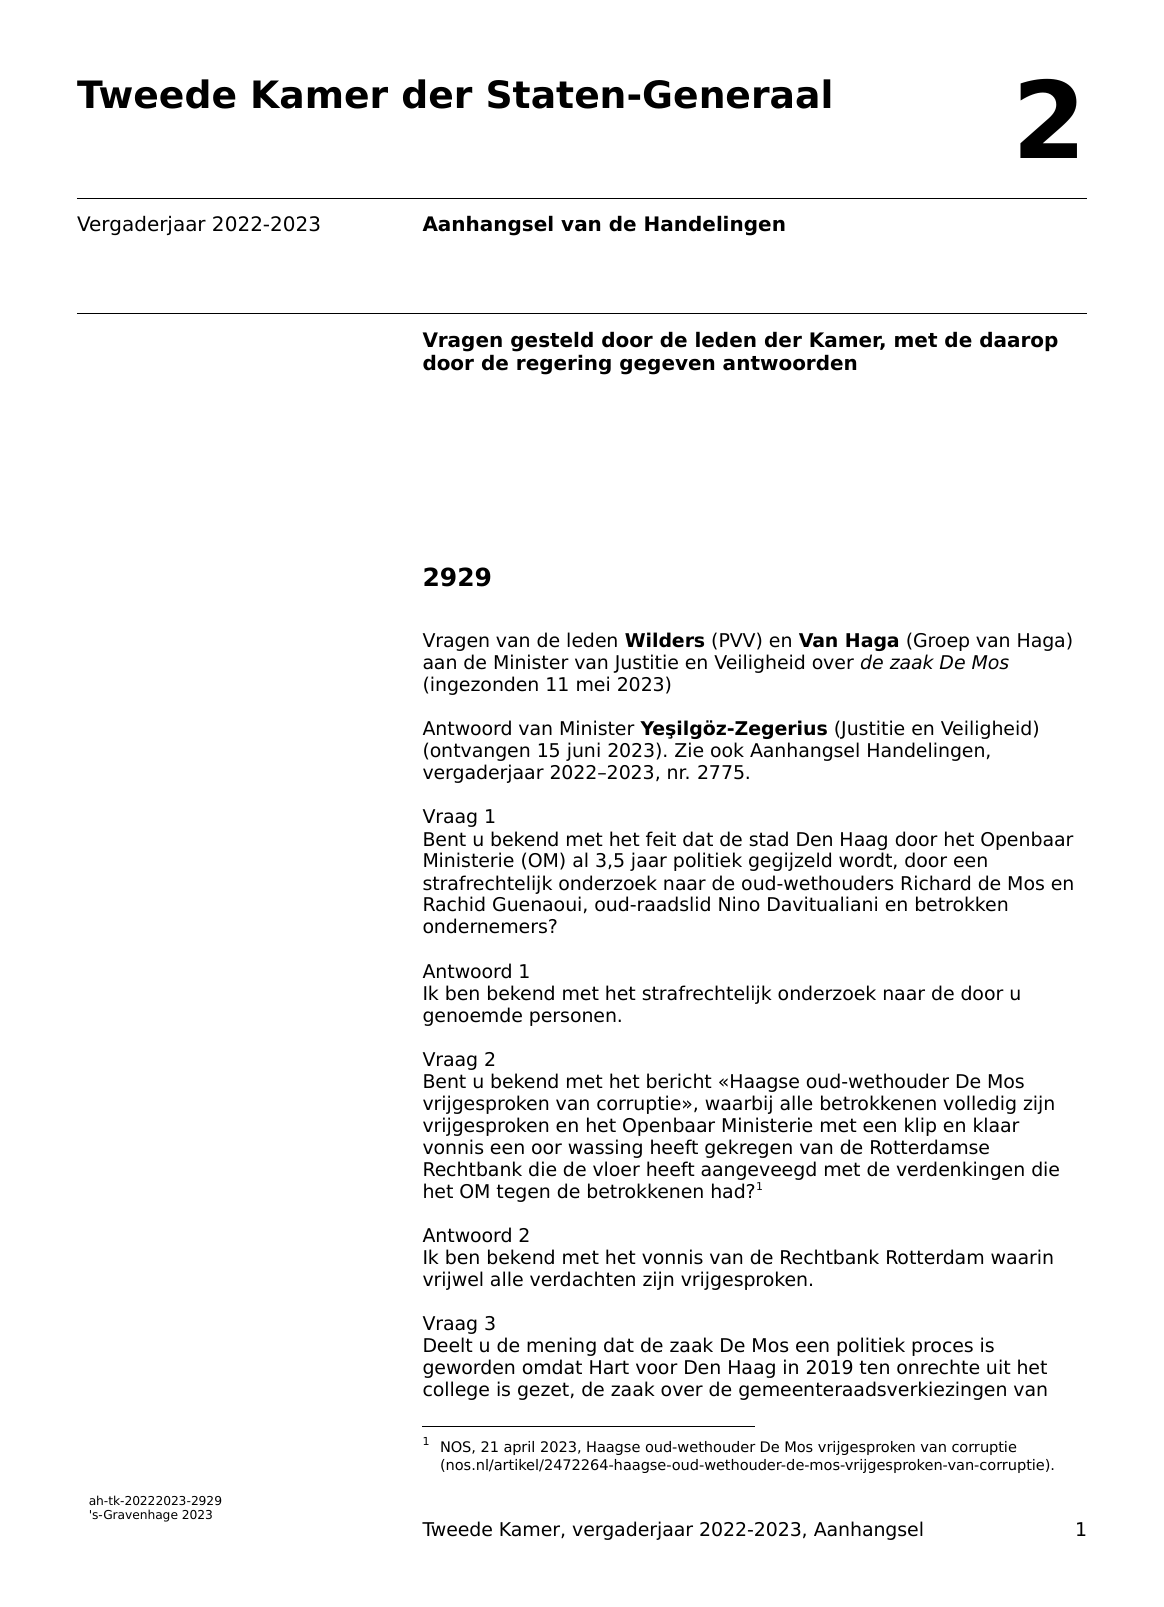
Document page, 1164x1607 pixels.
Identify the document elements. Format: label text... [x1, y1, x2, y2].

text NOS, 21 april 2023, Haagse oud-wethouder De Mos vrijgesproken van corruptie (nos.nl/artikel/2472264-haagse-oud-wethouder-de-mos-vrijgesproken-van-corruptie). [422, 1435, 1087, 1474]
text Bent u bekend met het feit dat de stad Den Haag door het Openbaar Ministerie (OM) al 3,5 jaar politiek gegijzeld wordt, door een strafrechtelijk onderzoek naar de oud-wethouders Richard de Mos en Rachid Guenaoui, oud-raadslid Nino Davitualiani en betrokken ondernemers? [422, 828, 1087, 938]
table_header Tweede Kamer der Staten-Generaal [77, 59, 886, 198]
text Vraag 3 [422, 1313, 1087, 1335]
text Vraag 1 [422, 806, 1087, 828]
text 2929 [422, 563, 1087, 592]
table_header 2 [886, 59, 1087, 198]
text Ik ben bekend met het strafrechtelijk onderzoek naar de door u genoemde personen. [422, 982, 1087, 1026]
text Vraag 2 [422, 1049, 1087, 1071]
table_cell [77, 314, 422, 375]
table_cell Vergaderjaar 2022-2023 [77, 199, 422, 313]
table_cell Aanhangsel van de Handelingen [422, 199, 1087, 313]
text Antwoord 2 [422, 1225, 1087, 1247]
text Vragen van de leden Wilders (PVV) en Van Haga (Groep van Haga) aan de Minister van Justitie en Veiligheid over de zaak De Mos (ingezonden 11 mei 2023) [422, 630, 1087, 696]
text 's-Gravenhage 2023 [88, 1508, 323, 1522]
text Deelt u de mening dat de zaak De Mos een politiek proces is geworden omdat Hart voor Den Haag in 2019 ten onrechte uit het college is gezet, de zaak over de gemeenteraadsverkiezingen van [422, 1335, 1087, 1401]
text ah-tk-20222023-2929 [88, 1494, 323, 1508]
text Ik ben bekend met het vonnis van de Rechtbank Rotterdam waarin vrijwel alle verdachten zijn vrijgesproken. [422, 1247, 1087, 1291]
text Antwoord van Minister Yeşilgöz-Zegerius (Justitie en Veiligheid) (ontvangen 15 juni 2023). Zie ook Aanhangsel Handelingen, vergaderjaar 2022–2023, nr. 2775. [422, 718, 1087, 784]
text Antwoord 1 [422, 961, 1087, 982]
text Bent u bekend met het bericht «Haagse oud-wethouder De Mos vrijgesproken van corruptie», waarbij alle betrokkenen volledig zijn vrijgesproken en het Openbaar Ministerie met een klip en klaar vonnis een oor wassing heeft gekregen van de Rotterdamse Rechtbank die de vloer heeft aangeveegd met de verdenkingen die het OM tegen de betrokkenen had? [422, 1071, 1087, 1202]
table_cell Vragen gesteld door de leden der Kamer, met de daarop door de regering gegeven antwoorden [422, 314, 1087, 375]
